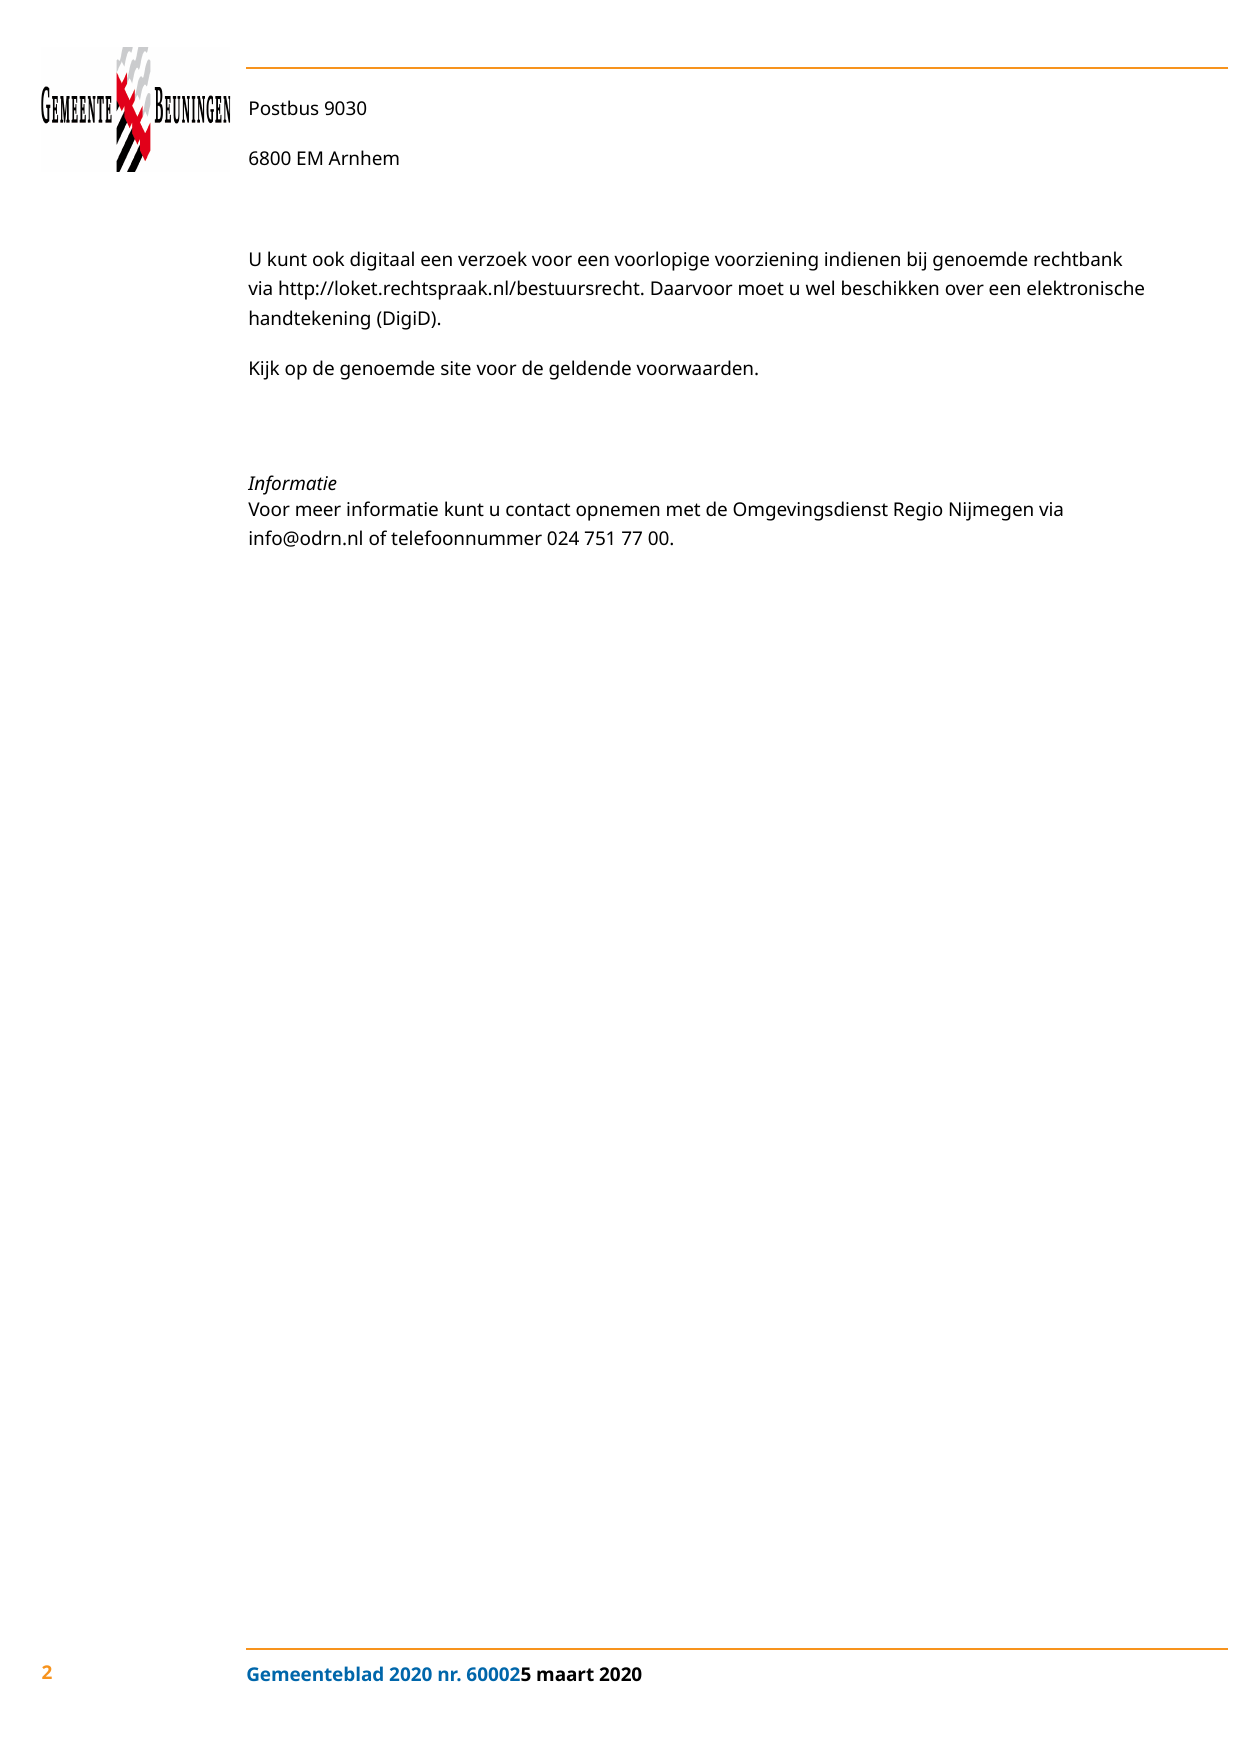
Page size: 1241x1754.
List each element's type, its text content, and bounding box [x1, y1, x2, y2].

picture [41, 47, 231, 172]
text U kunt ook digitaal een verzoek voor een voorlopige voorziening indienen bij genoemde rechtbank via http://loket.rechtspraak.nl/bestuursrecht. Daarvoor moet u wel beschikken over een elektronische handtekening (DigiD). [248, 246, 1152, 331]
text Postbus 9030 [248, 95, 1152, 121]
text Voor meer informatie kunt u contact opnemen met de Omgevingsdienst Regio Nijmegen via info@odrn.nl of telefoonnummer 024 751 77 00. [248, 496, 1152, 551]
text Kijk op de genoemde site voor de geldende voorwaarden. [248, 356, 1152, 381]
text 6800 EM Arnhem [248, 145, 1152, 171]
text Informatie [248, 470, 1152, 496]
